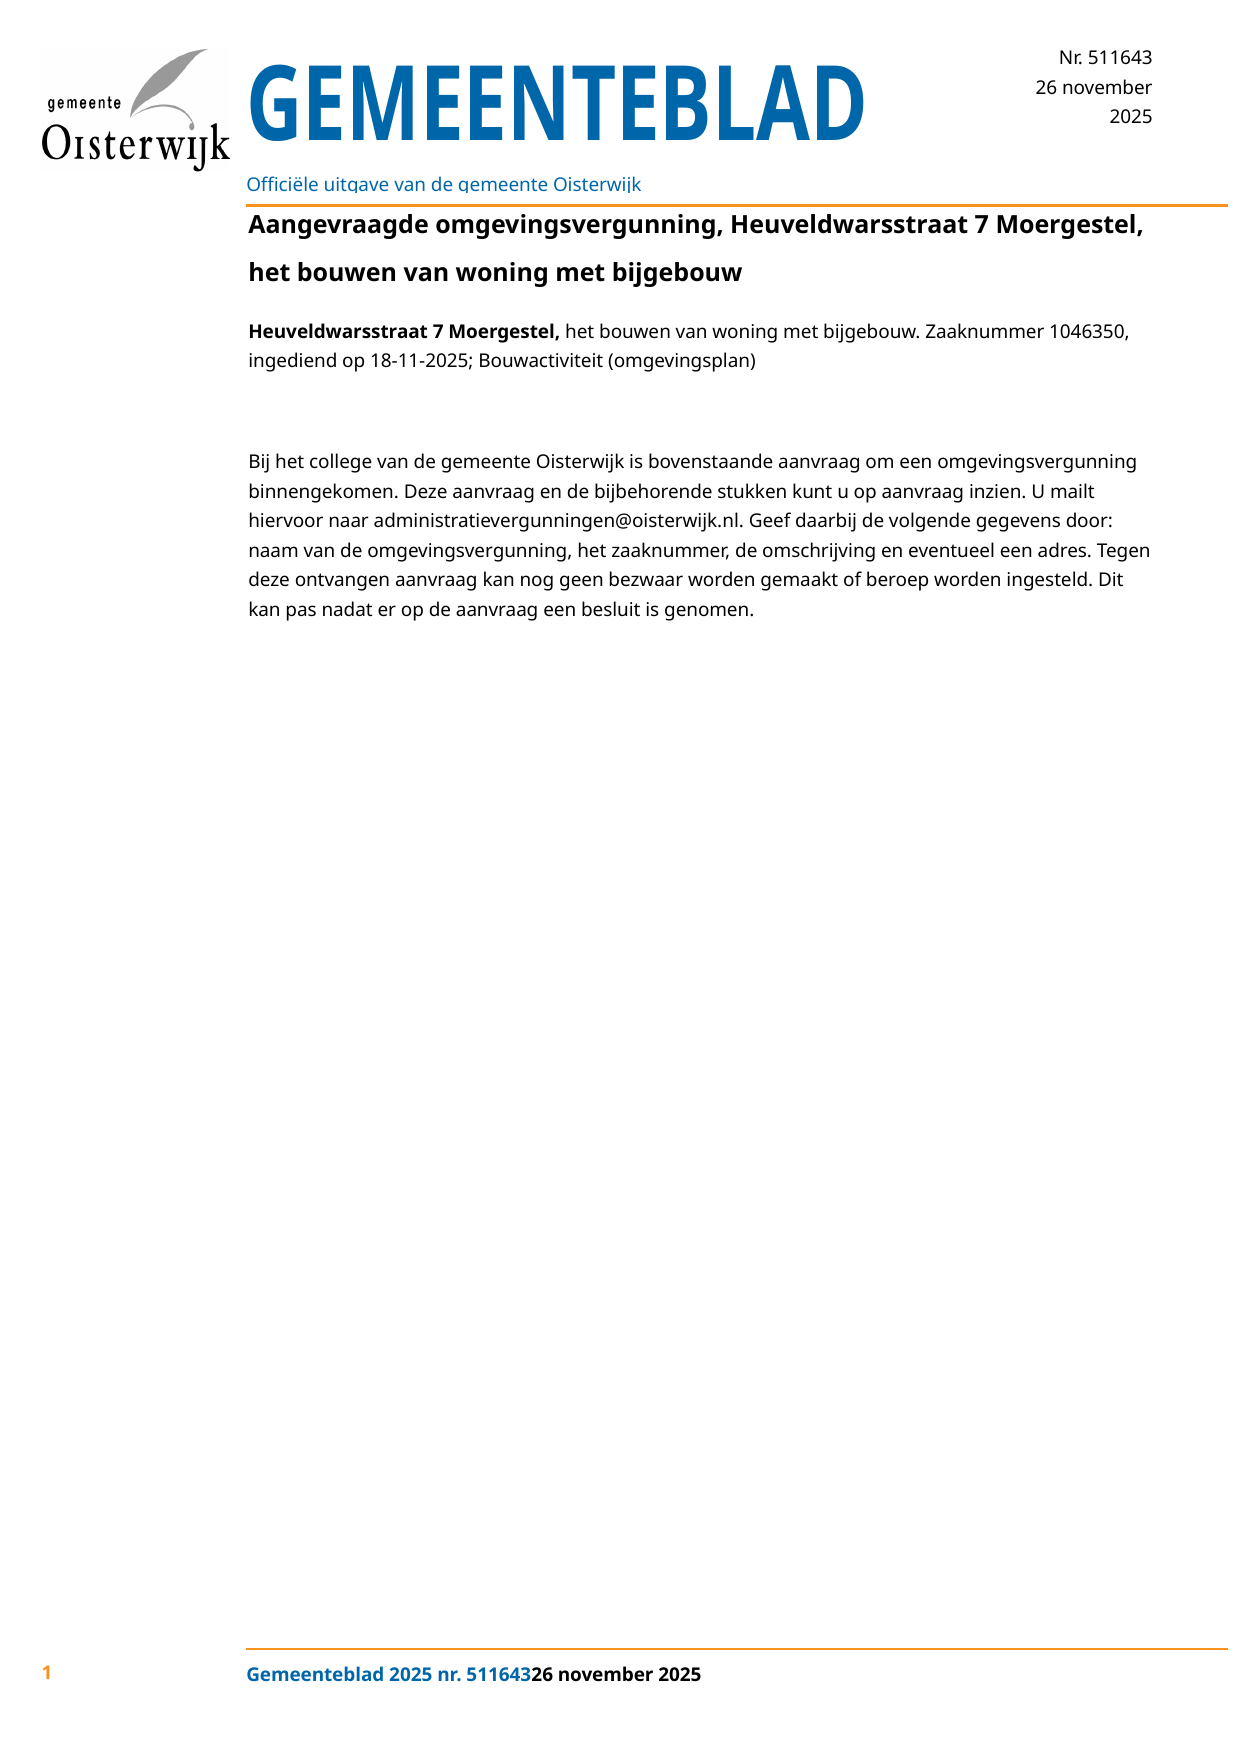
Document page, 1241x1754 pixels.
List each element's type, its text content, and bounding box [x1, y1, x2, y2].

text Bij het college van de gemeente Oisterwijk is bovenstaande aanvraag om een omgevingsvergunning binnengekomen. Deze aanvraag en de bijbehorende stukken kunt u op aanvraag inzien. U mailt hiervoor naar administratievergunningen@oisterwijk.nl. Geef daarbij de volgende gegevens door: naam van de omgevingsvergunning, het zaaknummer, de omschrijving en eventueel een adres. Tegen deze ontvangen aanvraag kan nog geen bezwaar worden gemaakt of beroep worden ingesteld. Dit kan pas nadat er op de aanvraag een besluit is genomen. [248, 448, 1152, 622]
text Heuveldwarsstraat 7 Moergestel, het bouwen van woning met bijgebouw. Zaaknummer 1046350, ingediend op 18-11-2025; Bouwactiviteit (omgevingsplan) [248, 318, 1152, 373]
text Aangevraagde omgevingsvergunning, Heuveldwarsstraat 7 Moergestel, het bouwen van woning met bijgebouw [248, 207, 1152, 288]
picture [41, 47, 231, 172]
